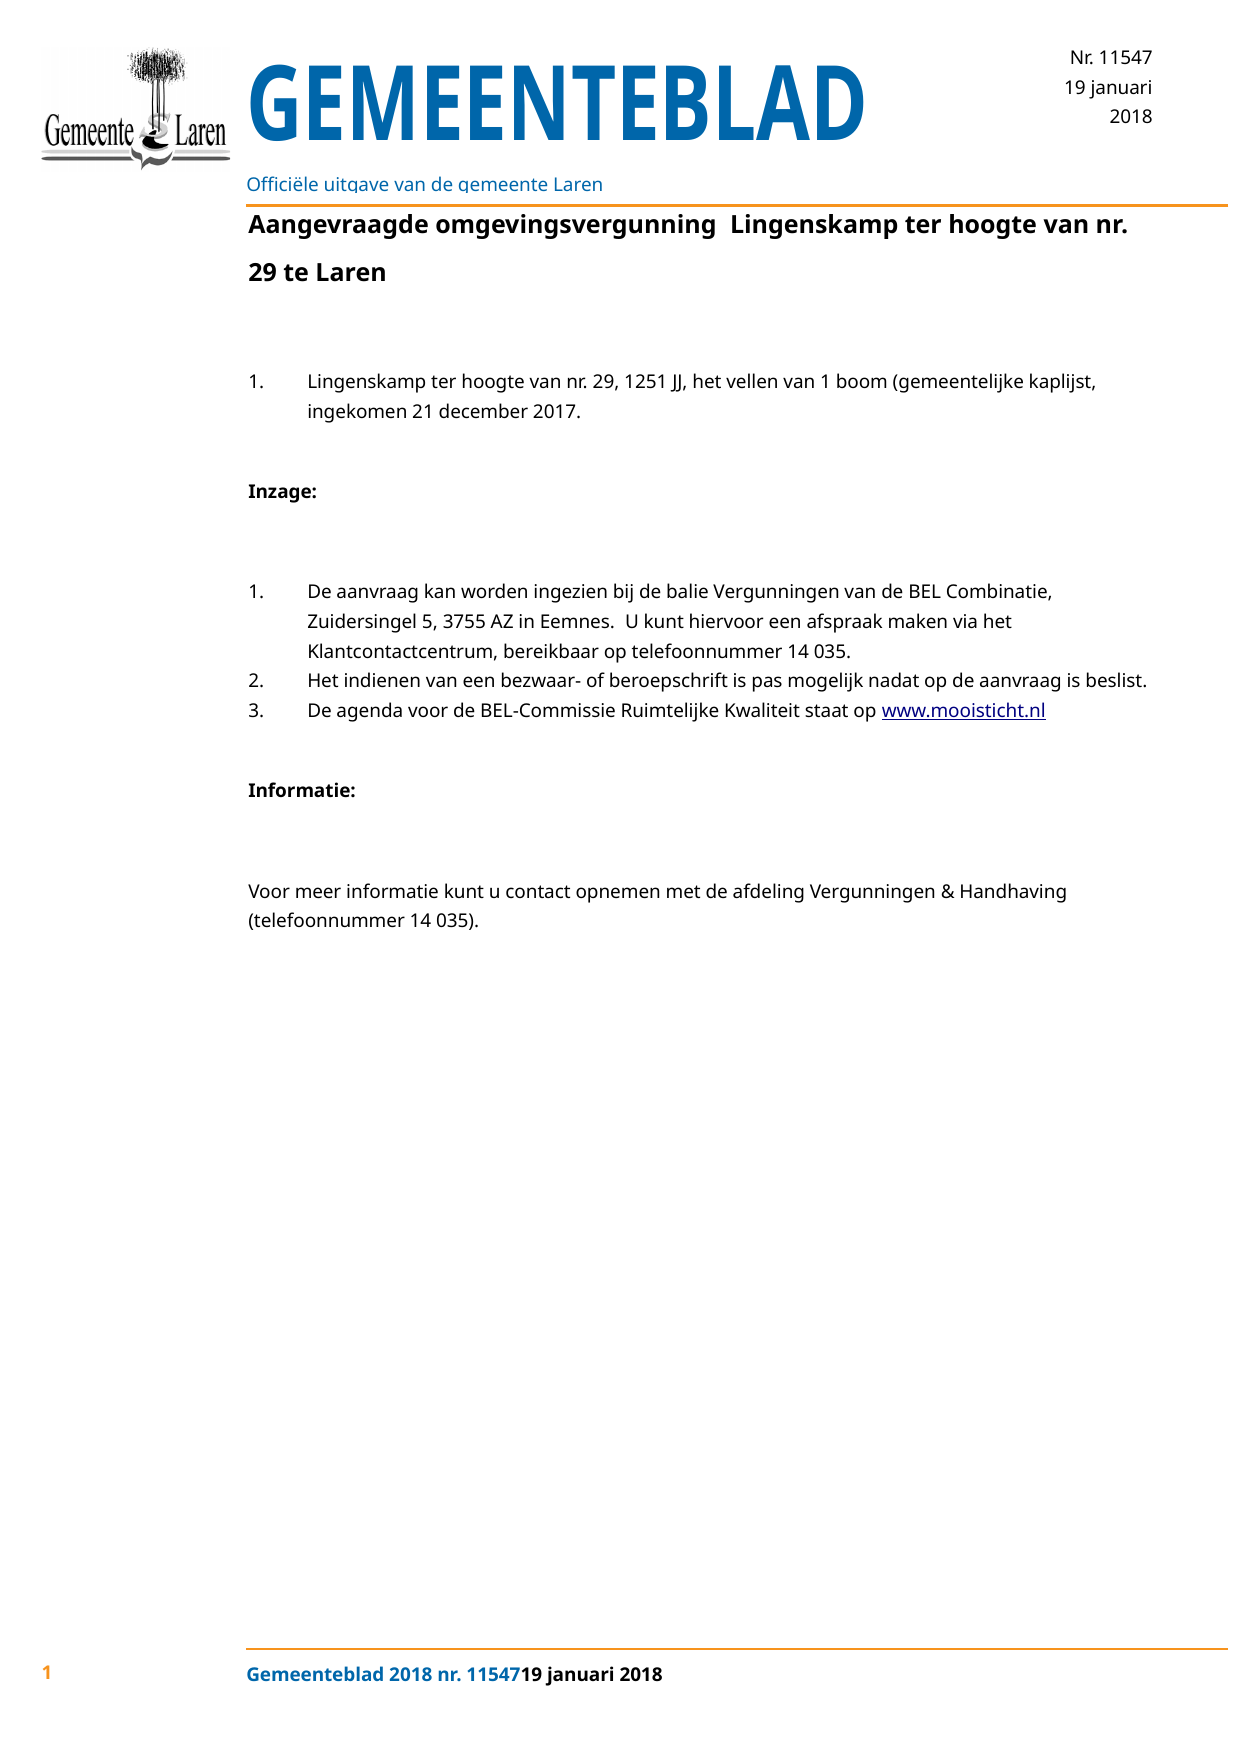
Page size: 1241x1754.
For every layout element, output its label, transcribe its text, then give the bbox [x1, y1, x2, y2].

list De agenda voor de BEL-Commissie Ruimtelijke Kwaliteit staat op www.mooisticht.nl [248, 697, 1152, 723]
text Informatie: [248, 777, 1152, 803]
list De aanvraag kan worden ingezien bij de balie Vergunningen van de BEL Combinatie, Zuidersingel 5, 3755 AZ in Eemnes. U kunt hiervoor een afspraak maken via het Klantcontactcentrum, bereikbaar op telefoonnummer 14 035. [248, 579, 1152, 664]
picture [41, 47, 231, 172]
list Het indienen van een bezwaar- of beroepschrift is pas mogelijk nadat op de aanvraag is beslist. [248, 667, 1152, 693]
text Voor meer informatie kunt u contact opnemen met de afdeling Vergunningen & Handhaving (telefoonnummer 14 035). [248, 878, 1152, 933]
text Inzage: [248, 478, 1152, 504]
list Lingenskamp ter hoogte van nr. 29, 1251 JJ, het vellen van 1 boom (gemeentelijke kaplijst, ingekomen 21 december 2017. [248, 368, 1152, 424]
text Aangevraagde omgevingsvergunning Lingenskamp ter hoogte van nr. 29 te Laren [248, 207, 1152, 288]
